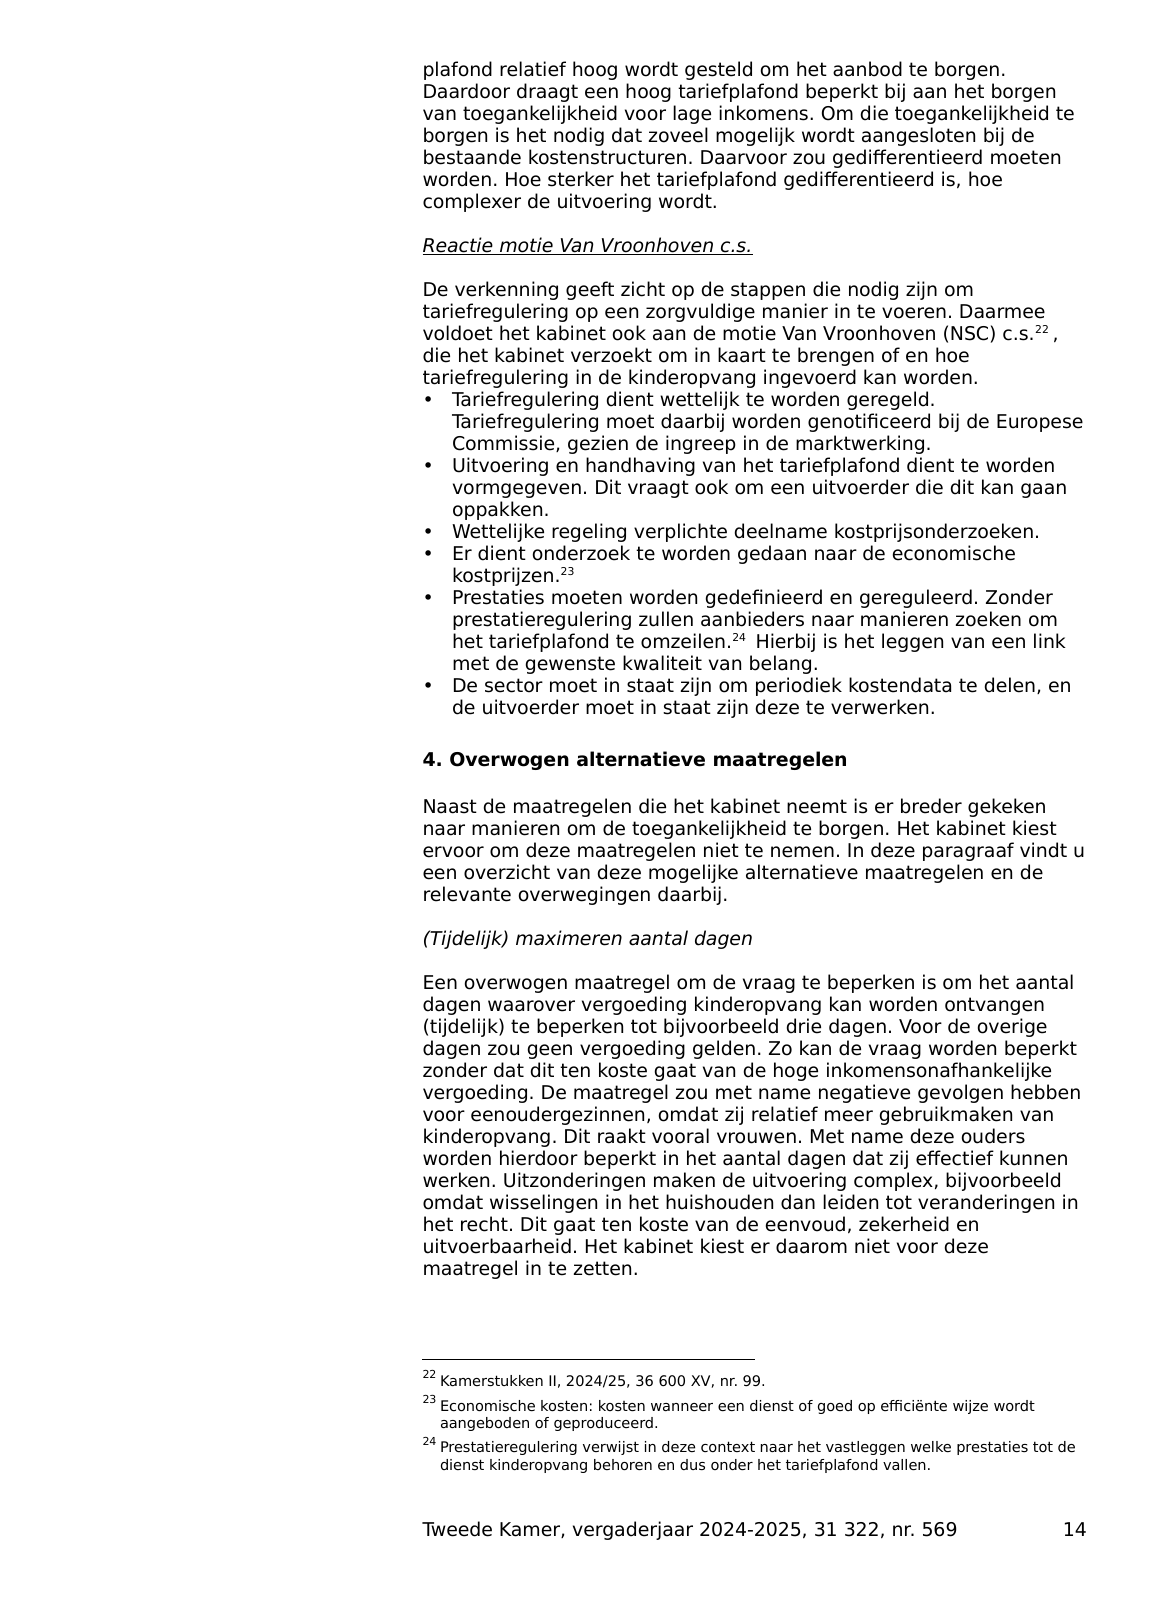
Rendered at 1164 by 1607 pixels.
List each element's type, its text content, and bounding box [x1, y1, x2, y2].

subtitle (Tijdelijk) maximeren aantal dagen [422, 928, 1087, 950]
text • Tariefregulering dient wettelijk te worden geregeld. Tariefregulering moet daarbij worden genotificeerd bij de Europese Commissie, gezien de ingreep in de marktwerking. [422, 389, 1087, 455]
text Prestatieregulering verwijst in deze context naar het vastleggen welke prestaties tot de dienst kinderopvang behoren en dus onder het tariefplafond vallen. [422, 1435, 1087, 1474]
subtitle Reactie motie Van Vroonhoven c.s. [422, 235, 1087, 257]
subtitle 4. Overwogen alternatieve maatregelen [422, 749, 1087, 771]
text De verkenning geeft zicht op de stappen die nodig zijn om tariefregulering op een zorgvuldige manier in te voeren. Daarmee voldoet het kabinet ook aan de motie Van Vroonhoven (NSC) c.s., die het kabinet verzoekt om in kaart te brengen of en hoe tariefregulering in de kinderopvang ingevoerd kan worden. [422, 279, 1087, 389]
text Een overwogen maatregel om de vraag te beperken is om het aantal dagen waarover vergoeding kinderopvang kan worden ontvangen (tijdelijk) te beperken tot bijvoorbeeld drie dagen. Voor de overige dagen zou geen vergoeding gelden. Zo kan de vraag worden beperkt zonder dat dit ten koste gaat van de hoge inkomensonafhankelijke vergoeding. De maatregel zou met name negatieve gevolgen hebben voor eenoudergezinnen, omdat zij relatief meer gebruikmaken van kinderopvang. Dit raakt vooral vrouwen. Met name deze ouders worden hierdoor beperkt in het aantal dagen dat zij effectief kunnen werken. Uitzonderingen maken de uitvoering complex, bijvoorbeeld omdat wisselingen in het huishouden dan leiden tot veranderingen in het recht. Dit gaat ten koste van de eenvoud, zekerheid en uitvoerbaarheid. Het kabinet kiest er daarom niet voor deze maatregel in te zetten. [422, 972, 1087, 1280]
text • Uitvoering en handhaving van het tariefplafond dient te worden vormgegeven. Dit vraagt ook om een uitvoerder die dit kan gaan oppakken. [422, 455, 1087, 521]
text • De sector moet in staat zijn om periodiek kostendata te delen, en de uitvoerder moet in staat zijn deze te verwerken. [422, 675, 1087, 719]
text Economische kosten: kosten wanneer een dienst of goed op efficiënte wijze wordt aangeboden of geproduceerd. [422, 1393, 1087, 1432]
text plafond relatief hoog wordt gesteld om het aanbod te borgen. Daardoor draagt een hoog tariefplafond beperkt bij aan het borgen van toegankelijkheid voor lage inkomens. Om die toegankelijkheid te borgen is het nodig dat zoveel mogelijk wordt aangesloten bij de bestaande kostenstructuren. Daarvoor zou gedifferentieerd moeten worden. Hoe sterker het tariefplafond gedifferentieerd is, hoe complexer de uitvoering wordt. [422, 59, 1087, 213]
text Kamerstukken II, 2024/25, 36 600 XV, nr. 99. [422, 1368, 1087, 1391]
text Naast de maatregelen die het kabinet neemt is er breder gekeken naar manieren om de toegankelijkheid te borgen. Het kabinet kiest ervoor om deze maatregelen niet te nemen. In deze paragraaf vindt u een overzicht van deze mogelijke alternatieve maatregelen en de relevante overwegingen daarbij. [422, 796, 1087, 906]
text • Er dient onderzoek te worden gedaan naar de economische kostprijzen. [422, 543, 1087, 587]
text • Prestaties moeten worden gedefinieerd en gereguleerd. Zonder prestatieregulering zullen aanbieders naar manieren zoeken om het tariefplafond te omzeilen. Hierbij is het leggen van een link met de gewenste kwaliteit van belang. [422, 587, 1087, 675]
text • Wettelijke regeling verplichte deelname kostprijsonderzoeken. [422, 521, 1087, 543]
